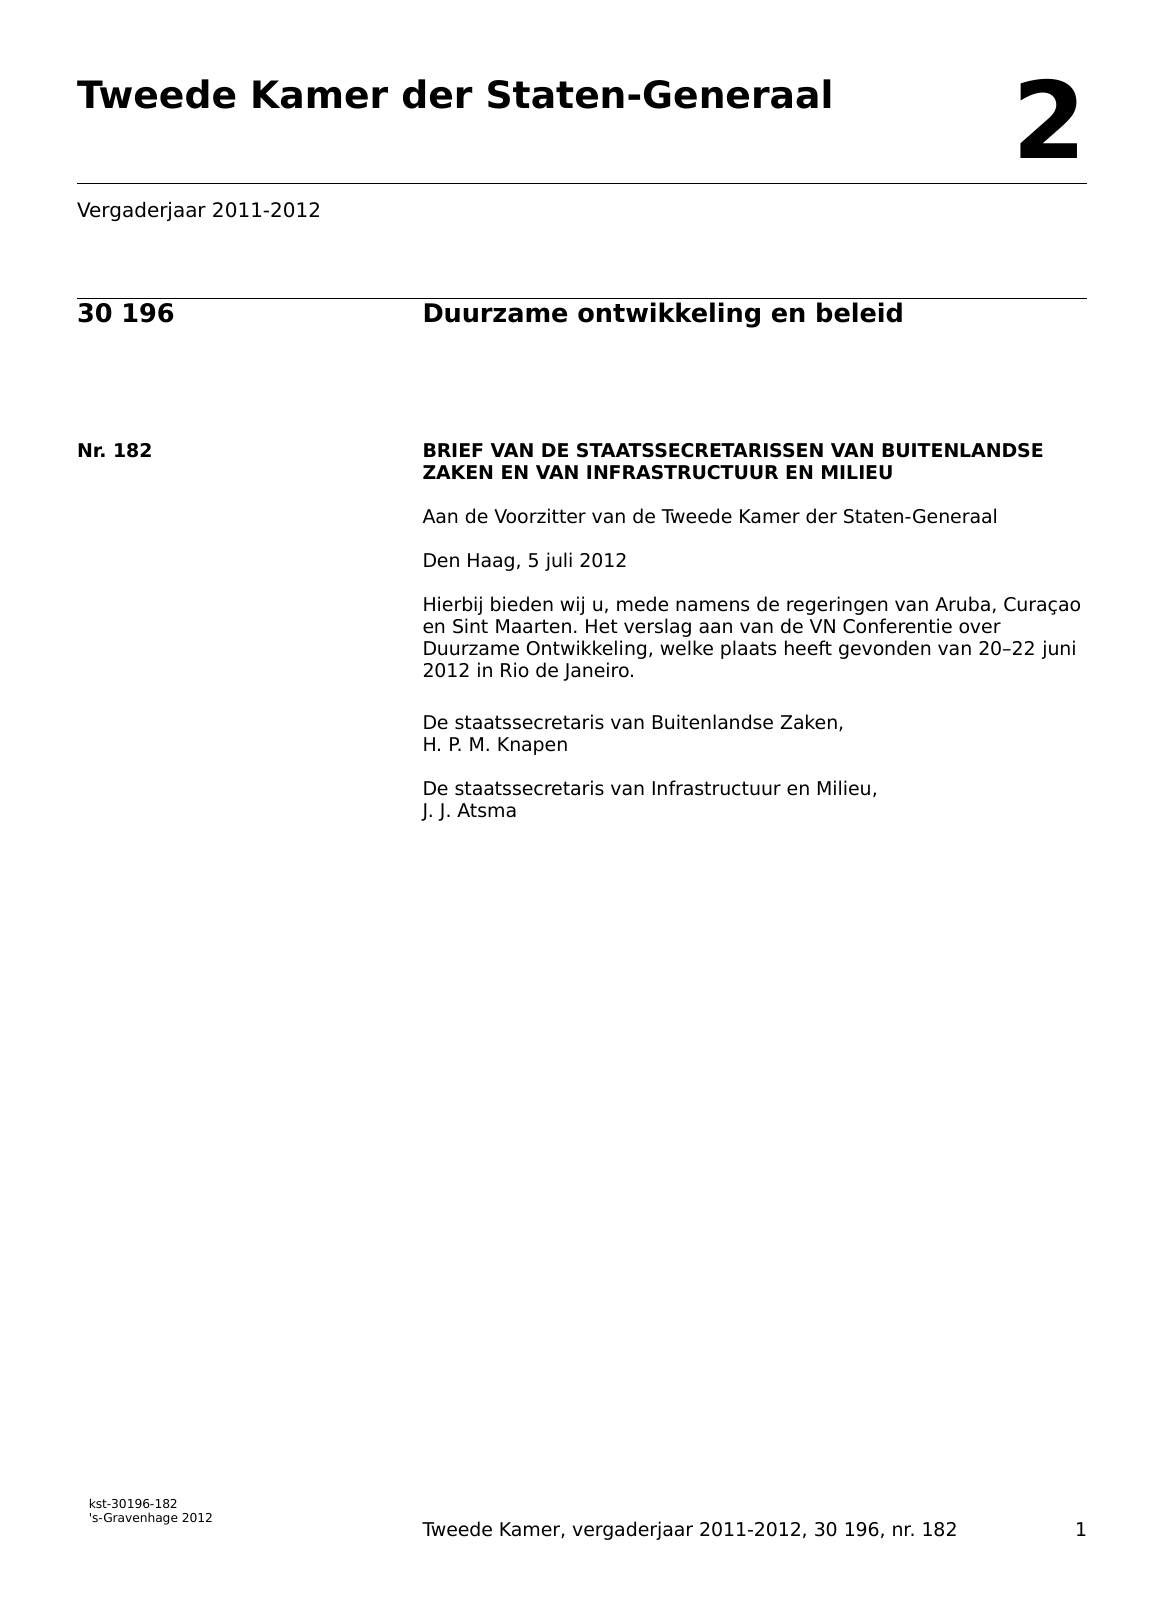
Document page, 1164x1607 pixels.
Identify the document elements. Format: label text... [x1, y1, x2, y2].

text Den Haag, 5 juli 2012 [422, 550, 1087, 572]
subtitle 30 196 Duurzame ontwikkeling en beleid [77, 299, 1087, 329]
text De staatssecretaris van Buitenlandse Zaken, H. P. M. Knapen [422, 712, 1087, 756]
text kst-30196-182 [88, 1497, 323, 1511]
text 's-Gravenhage 2012 [88, 1511, 323, 1525]
table_cell Vergaderjaar 2011-2012 [77, 184, 1087, 298]
table_header 2 [886, 59, 1087, 183]
text Hierbij bieden wij u, mede namens de regeringen van Aruba, Curaçao en Sint Maarten. Het verslag aan van de VN Conferentie over Duurzame Ontwikkeling, welke plaats heeft gevonden van 20–22 juni 2012 in Rio de Janeiro. [422, 594, 1087, 682]
text Aan de Voorzitter van de Tweede Kamer der Staten-Generaal [422, 506, 1087, 528]
table_header Tweede Kamer der Staten-Generaal [77, 59, 886, 183]
text De staatssecretaris van Infrastructuur en Milieu, J. J. Atsma [422, 778, 1087, 822]
subtitle Nr. 182 BRIEF VAN DE STAATSSECRETARISSEN VAN BUITENLANDSE ZAKEN EN VAN INFRASTRUCTUUR EN MILIEU [77, 440, 1087, 484]
